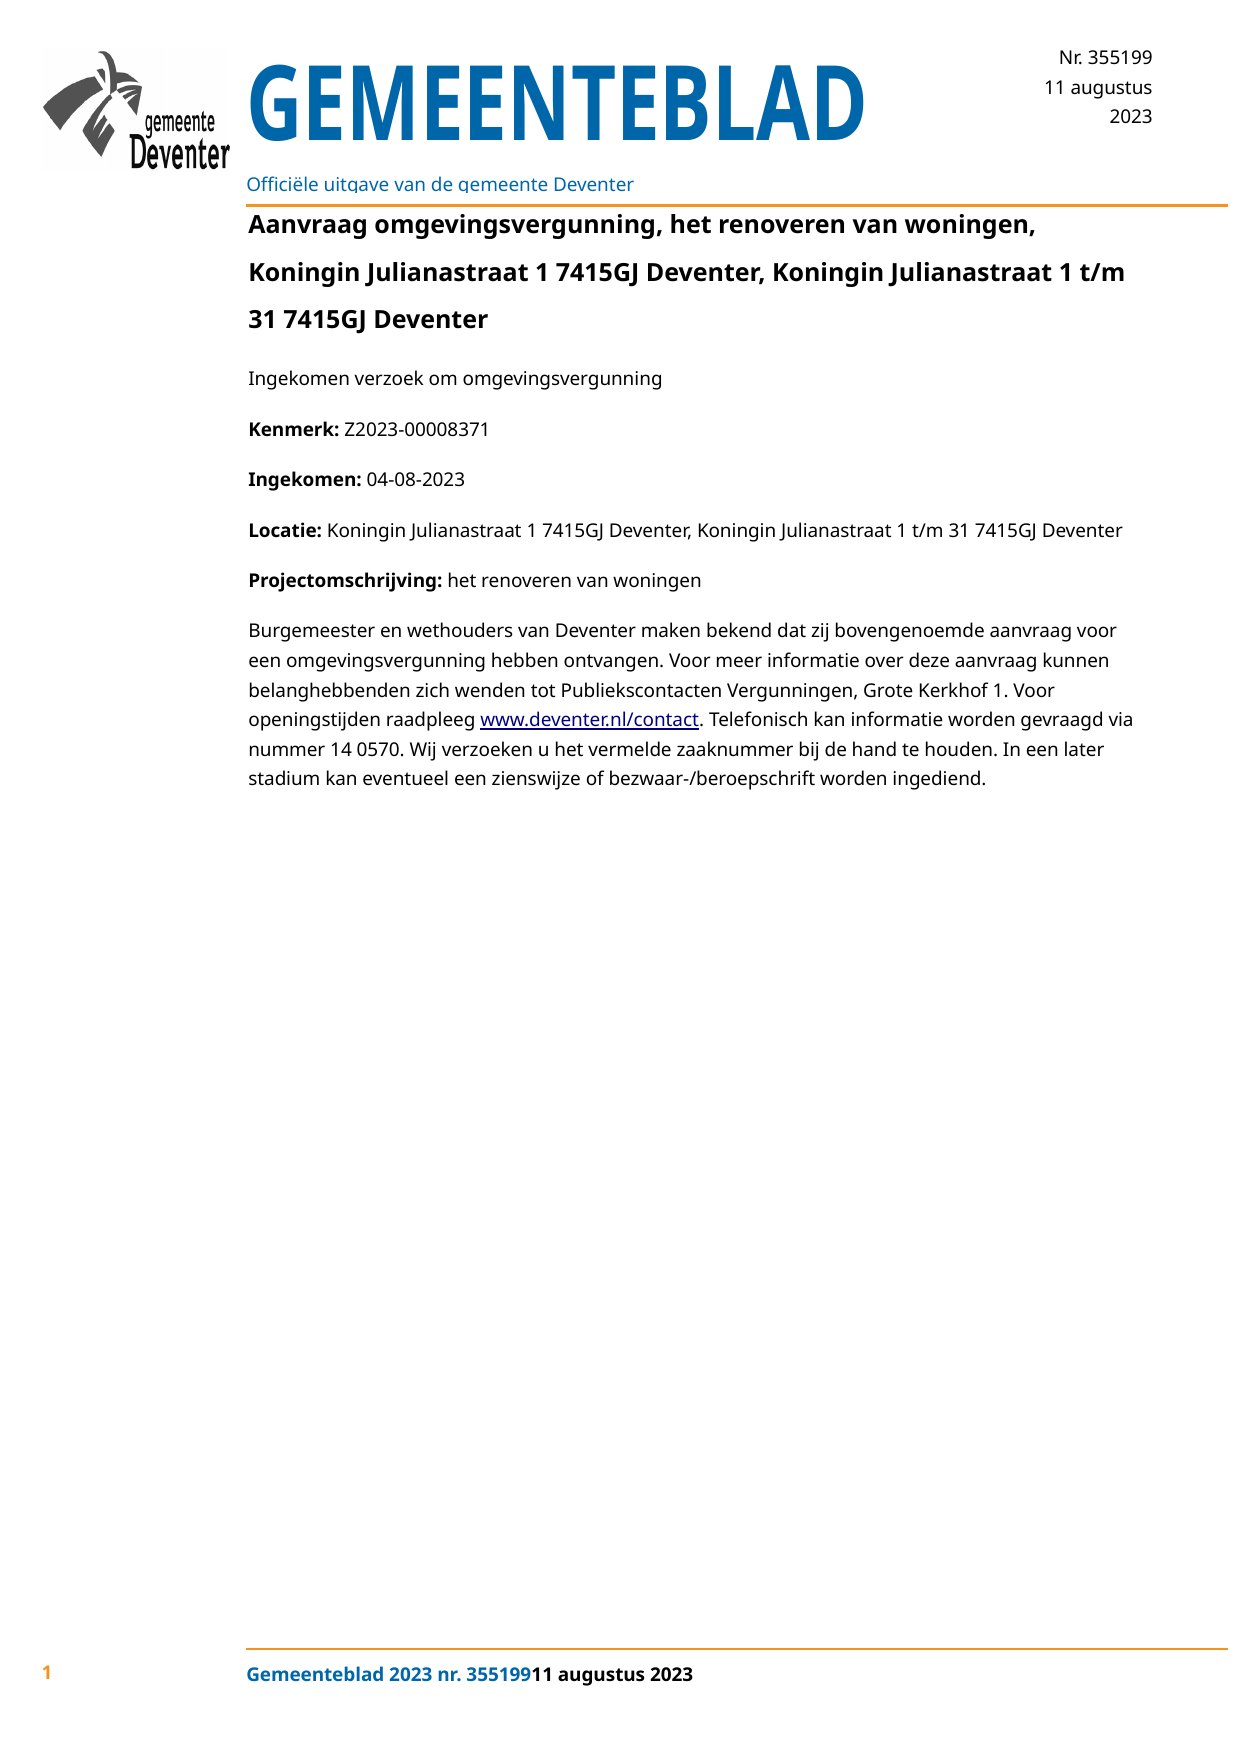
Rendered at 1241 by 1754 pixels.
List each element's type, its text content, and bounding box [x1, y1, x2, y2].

picture [41, 47, 231, 172]
text Burgemeester en wethouders van Deventer maken bekend dat zij bovengenoemde aanvraag voor een omgevingsvergunning hebben ontvangen. Voor meer informatie over deze aanvraag kunnen belanghebbenden zich wenden tot Publiekscontacten Vergunningen, Grote Kerkhof 1. Voor openingstijden raadpleeg www.deventer.nl/contact. Telefonisch kan informatie worden gevraagd via nummer 14 0570. Wij verzoeken u het vermelde zaaknummer bij de hand te houden. In een later stadium kan eventueel een zienswijze of bezwaar-/beroepschrift worden ingediend. [248, 618, 1152, 791]
text Ingekomen: 04-08-2023 [248, 466, 1152, 492]
text Projectomschrijving: het renoveren van woningen [248, 567, 1152, 593]
text Locatie: Koningin Julianastraat 1 7415GJ Deventer, Koningin Julianastraat 1 t/m 31 7415GJ Deventer [248, 517, 1152, 542]
text Aanvraag omgevingsvergunning, het renoveren van woningen, Koningin Julianastraat 1 7415GJ Deventer, Koningin Julianastraat 1 t/m 31 7415GJ Deventer [248, 207, 1152, 336]
text Ingekomen verzoek om omgevingsvergunning [248, 366, 1152, 391]
text Kenmerk: Z2023-00008371 [248, 416, 1152, 442]
